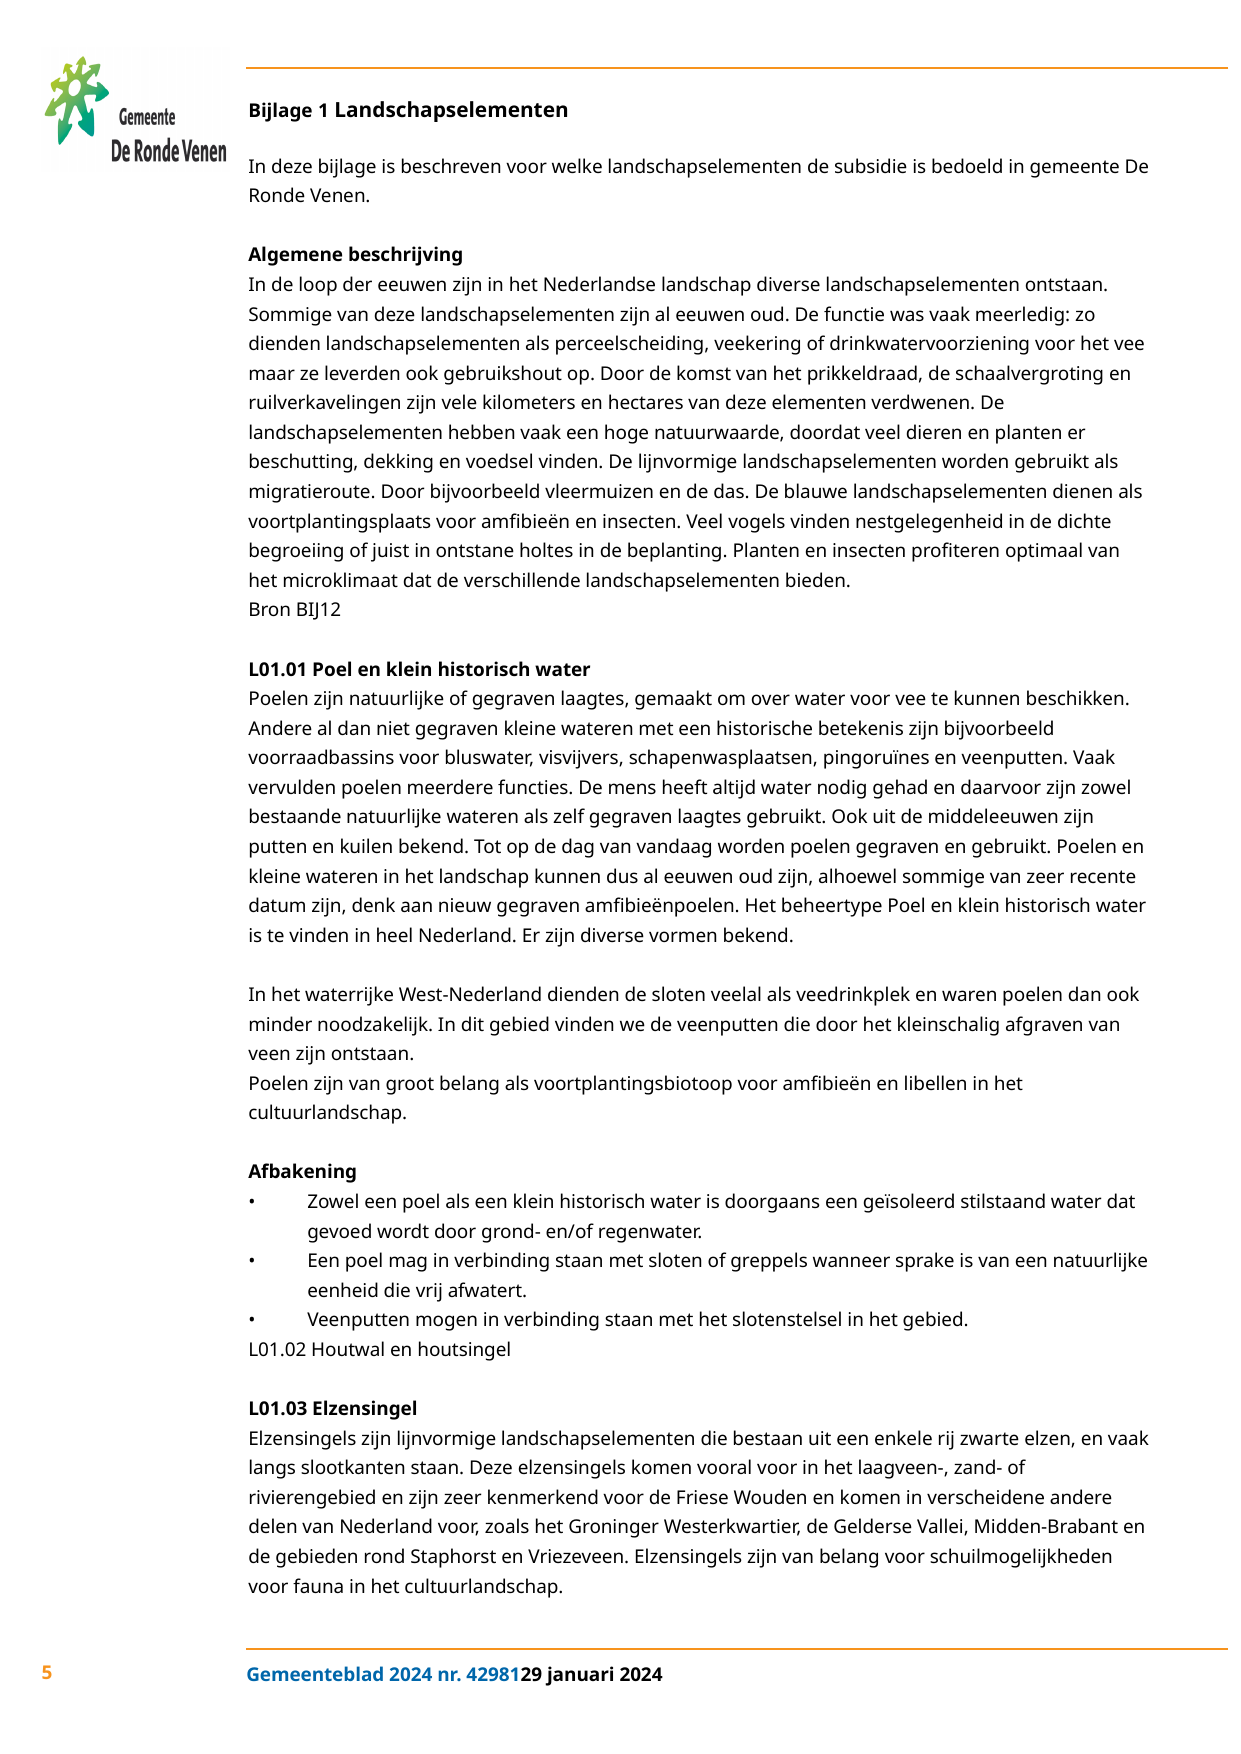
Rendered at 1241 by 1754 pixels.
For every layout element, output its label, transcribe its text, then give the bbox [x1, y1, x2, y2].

text Bijlage 1 Landschapselementen [248, 95, 1152, 123]
list Zowel een poel als een klein historisch water is doorgaans een geïsoleerd stilstaand water dat gevoed wordt door grond- en/of regenwater. [248, 1188, 1152, 1244]
text In deze bijlage is beschreven voor welke landschapselementen de subsidie is bedoeld in gemeente De Ronde Venen. [248, 153, 1152, 208]
text In de loop der eeuwen zijn in het Nederlandse landschap diverse landschapselementen ontstaan. Sommige van deze landschapselementen zijn al eeuwen oud. De functie was vaak meerledig: zo dienden landschapselementen als perceelscheiding, veekering of drinkwatervoorziening voor het vee maar ze leverden ook gebruikshout op. Door de komst van het prikkeldraad, de schaalvergroting en ruilverkavelingen zijn vele kilometers en hectares van deze elementen verdwenen. De landschapselementen hebben vaak een hoge natuurwaarde, doordat veel dieren en planten er beschutting, dekking en voedsel vinden. De lijnvormige landschapselementen worden gebruikt als migratieroute. Door bijvoorbeeld vleermuizen en de das. De blauwe landschapselementen dienen als voortplantingsplaats voor amfibieën en insecten. Veel vogels vinden nestgelegenheid in de dichte begroeiing of juist in ontstane holtes in de beplanting. Planten en insecten profiteren optimaal van het microklimaat dat de verschillende landschapselementen bieden. [248, 271, 1152, 593]
text L01.01 Poel en klein historisch water [248, 656, 1152, 682]
text In het waterrijke West-Nederland dienden de sloten veelal als veedrinkplek en waren poelen dan ook minder noodzakelijk. In dit gebied vinden we de veenputten die door het kleinschalig afgraven van veen zijn ontstaan. [248, 981, 1152, 1066]
text Algemene beschrijving [248, 242, 1152, 267]
text Poelen zijn natuurlijke of gegraven laagtes, gemaakt om over water voor vee te kunnen beschikken. Andere al dan niet gegraven kleine wateren met een historische betekenis zijn bijvoorbeeld voorraadbassins voor bluswater, visvijvers, schapenwasplaatsen, pingoruïnes en veenputten. Vaak vervulden poelen meerdere functies. De mens heeft altijd water nodig gehad en daarvoor zijn zowel bestaande natuurlijke wateren als zelf gegraven laagtes gebruikt. Ook uit de middeleeuwen zijn putten en kuilen bekend. Tot op de dag van vandaag worden poelen gegraven en gebruikt. Poelen en kleine wateren in het landschap kunnen dus al eeuwen oud zijn, alhoewel sommige van zeer recente datum zijn, denk aan nieuw gegraven amfibieënpoelen. Het beheertype Poel en klein historisch water is te vinden in heel Nederland. Er zijn diverse vormen bekend. [248, 685, 1152, 948]
list Een poel mag in verbinding staan met sloten of greppels wanneer sprake is van een natuurlijke eenheid die vrij afwatert. [248, 1247, 1152, 1303]
list Veenputten mogen in verbinding staan met het slotenstelsel in het gebied. [248, 1307, 1152, 1332]
text Afbakening [248, 1159, 1152, 1184]
picture [41, 47, 231, 172]
text Poelen zijn van groot belang als voortplantingsbiotoop voor amfibieën en libellen in het cultuurlandschap. [248, 1070, 1152, 1125]
text Elzensingels zijn lijnvormige landschapselementen die bestaan uit een enkele rij zwarte elzen, en vaak langs slootkanten staan. Deze elzensingels komen vooral voor in het laagveen-, zand- of rivierengebied en zijn zeer kenmerkend voor de Friese Wouden en komen in verscheidene andere delen van Nederland voor, zoals het Groninger Westerkwartier, de Gelderse Vallei, Midden-Brabant en de gebieden rond Staphorst en Vriezeveen. Elzensingels zijn van belang voor schuilmogelijkheden voor fauna in het cultuurlandschap. [248, 1425, 1152, 1599]
text L01.02 Houtwal en houtsingel [248, 1336, 1152, 1362]
text Bron BIJ12 [248, 597, 1152, 622]
text L01.03 Elzensingel [248, 1395, 1152, 1421]
